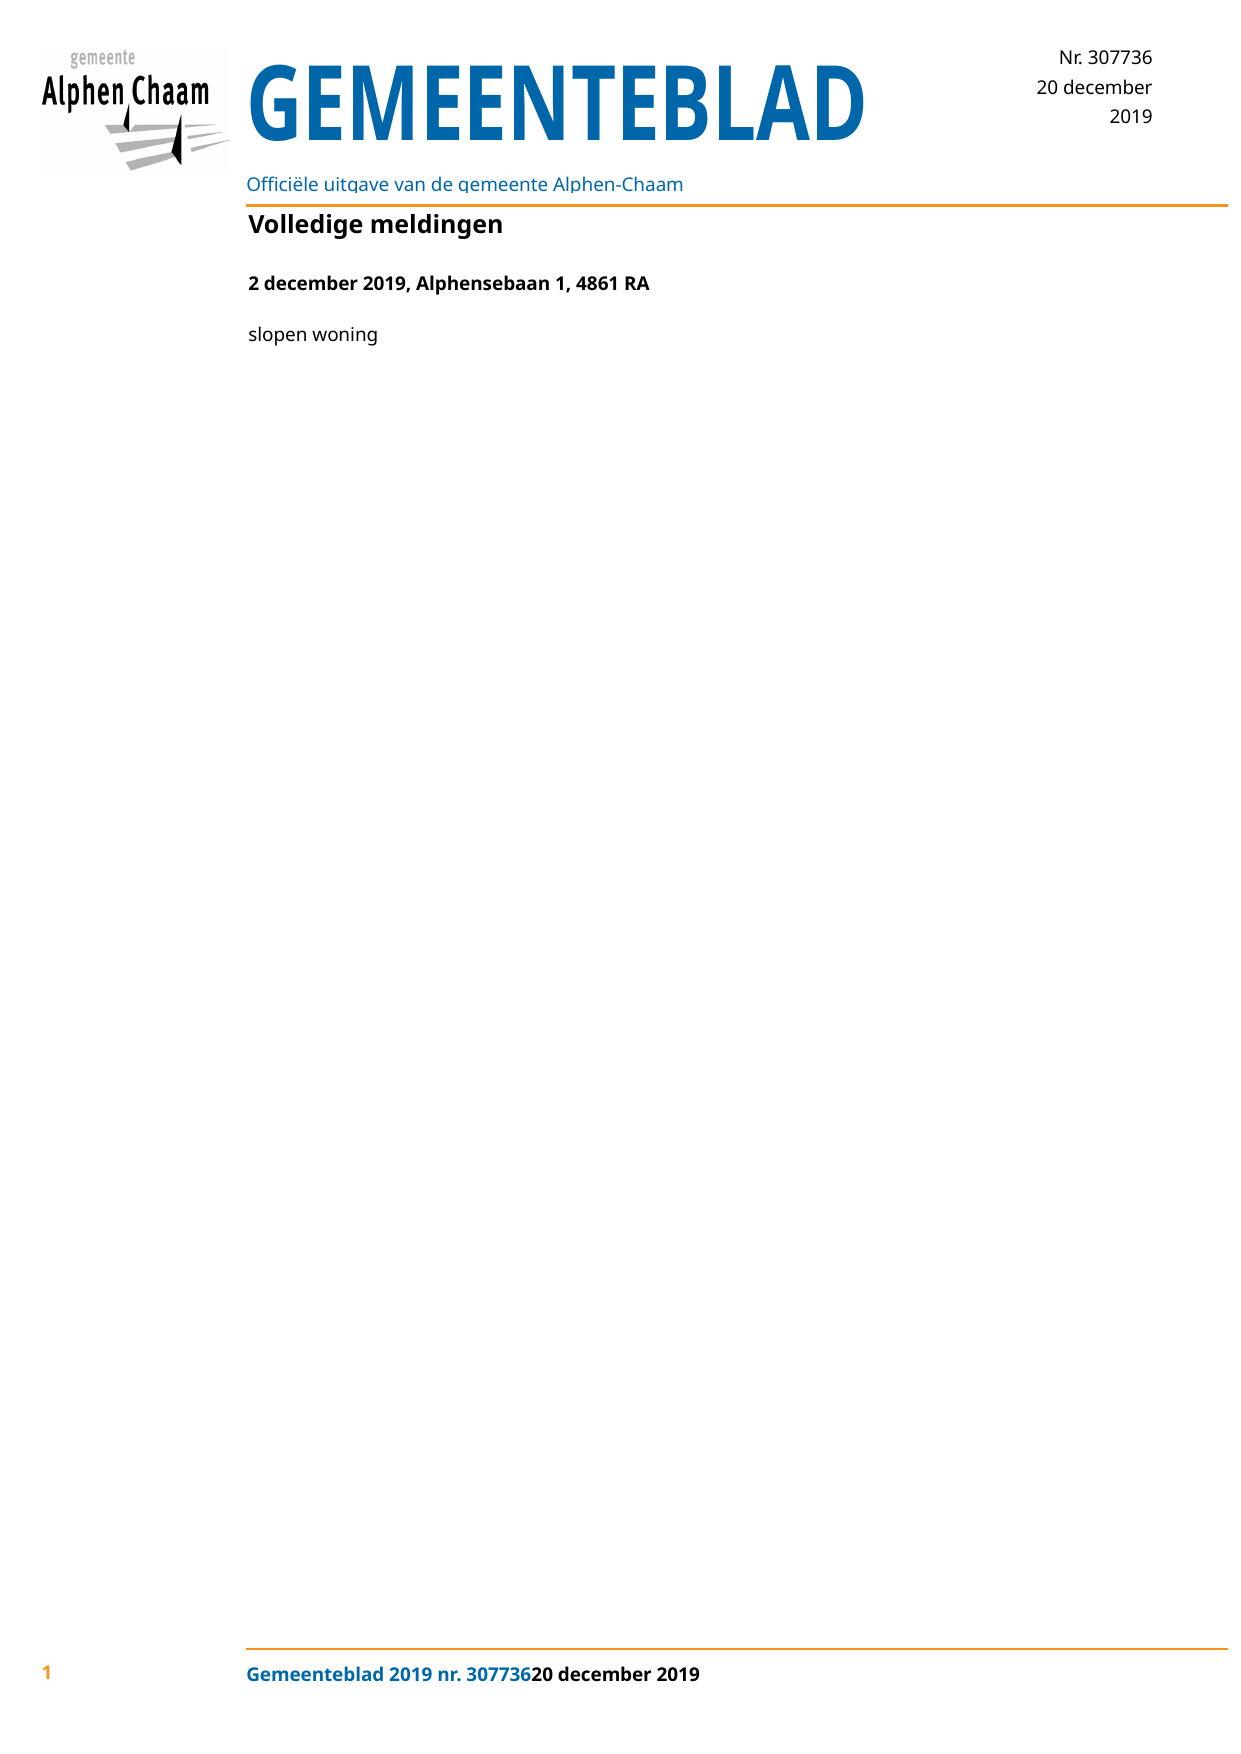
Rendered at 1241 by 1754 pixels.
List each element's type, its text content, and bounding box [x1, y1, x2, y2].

picture [41, 47, 231, 172]
text Volledige meldingen [248, 207, 1152, 241]
text slopen woning [248, 321, 1152, 346]
text 2 december 2019, Alphensebaan 1, 4861 RA [248, 270, 1152, 296]
